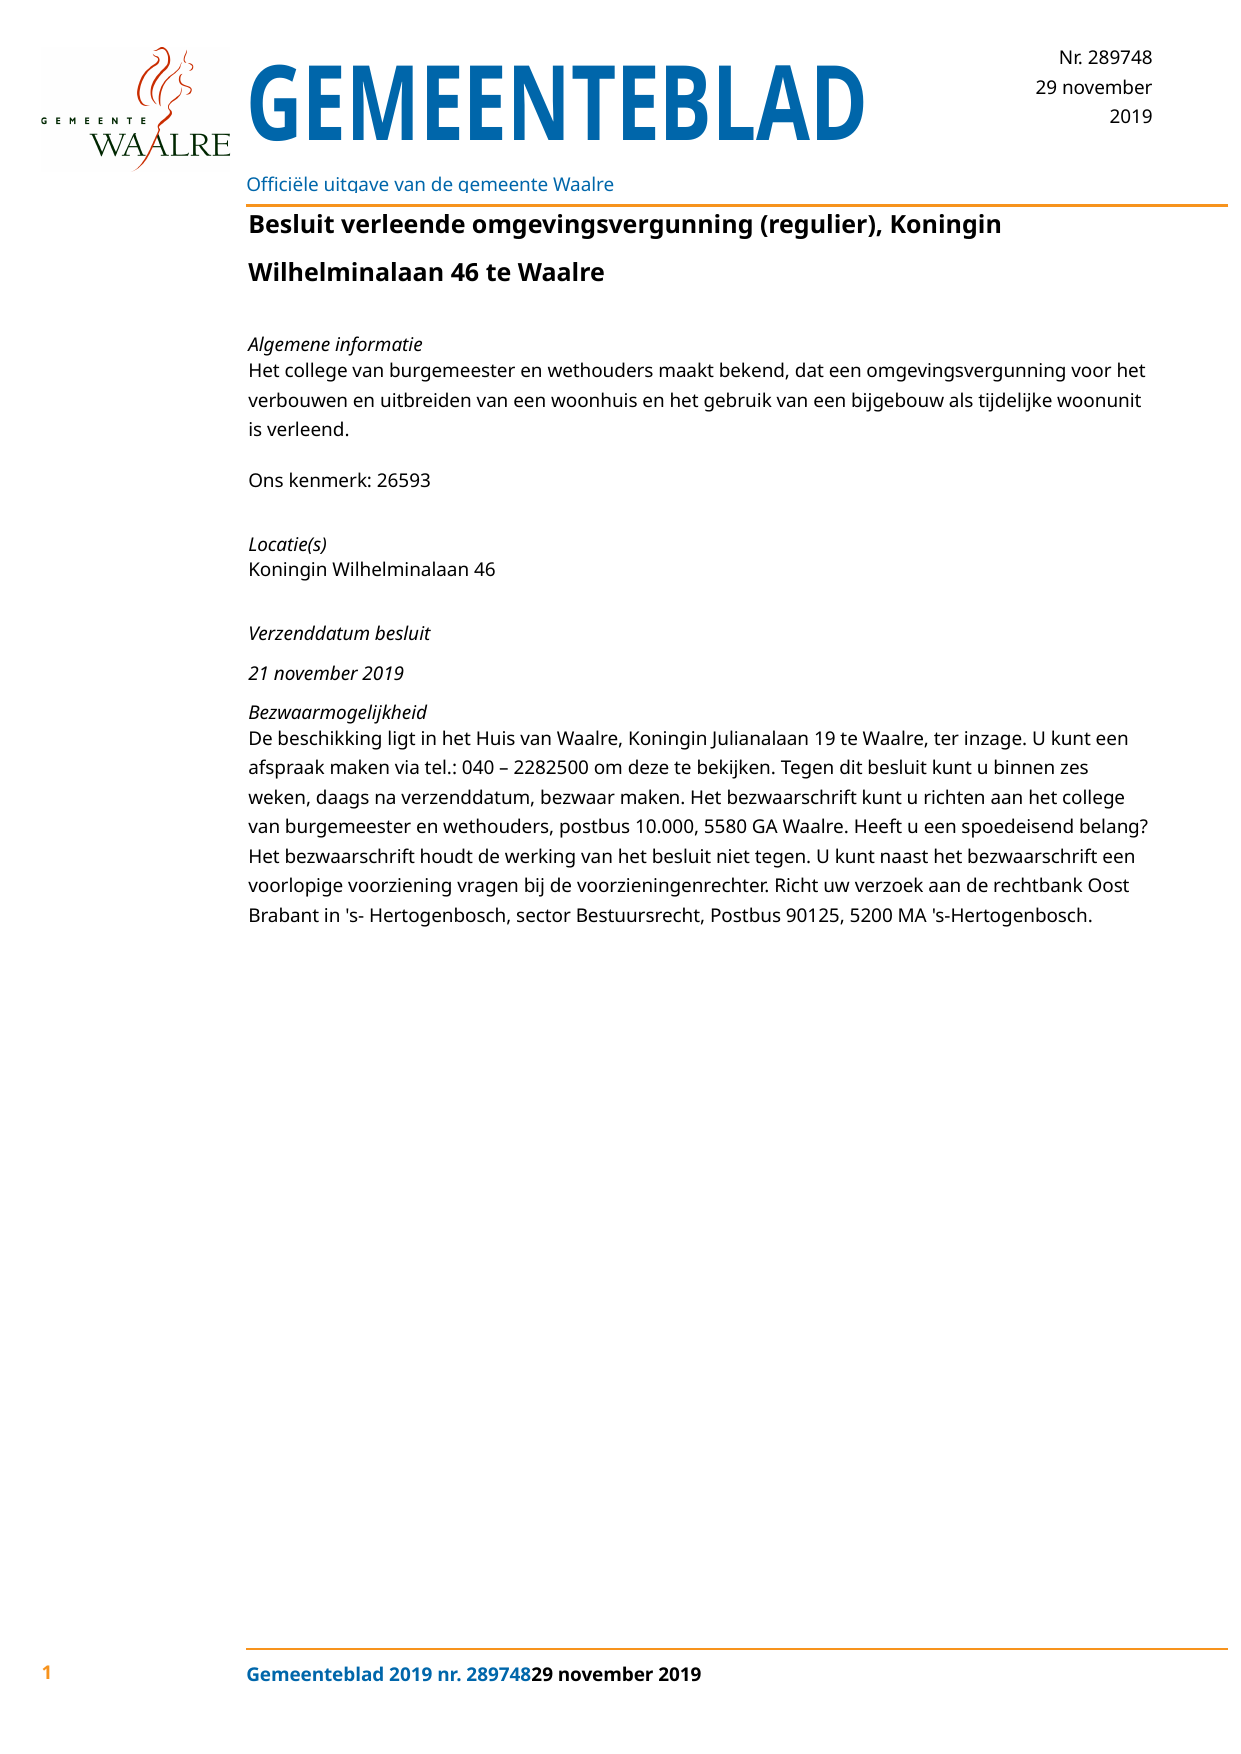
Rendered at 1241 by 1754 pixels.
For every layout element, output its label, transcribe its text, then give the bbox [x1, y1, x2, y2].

text Het college van burgemeester en wethouders maakt bekend, dat een omgevingsvergunning voor het verbouwen en uitbreiden van een woonhuis en het gebruik van een bijgebouw als tijdelijke woonunit is verleend. [248, 357, 1152, 442]
text 21 november 2019 [248, 660, 1152, 685]
text Locatie(s) [248, 531, 1152, 556]
text De beschikking ligt in het Huis van Waalre, Koningin Julianalaan 19 te Waalre, ter inzage. U kunt een afspraak maken via tel.: 040 – 2282500 om deze te bekijken. Tegen dit besluit kunt u binnen zes weken, daags na verzenddatum, bezwaar maken. Het bezwaarschrift kunt u richten aan het college van burgemeester en wethouders, postbus 10.000, 5580 GA Waalre. Heeft u een spoedeisend belang? Het bezwaarschrift houdt de werking van het besluit niet tegen. U kunt naast het bezwaarschrift een voorlopige voorziening vragen bij de voorzieningenrechter. Richt uw verzoek aan de rechtbank Oost Brabant in 's- Hertogenbosch, sector Bestuursrecht, Postbus 90125, 5200 MA 's-Hertogenbosch. [248, 725, 1152, 928]
text Koningin Wilhelminalaan 46 [248, 556, 1152, 582]
text Besluit verleende omgevingsvergunning (regulier), Koningin Wilhelminalaan 46 te Waalre [248, 207, 1152, 288]
picture [41, 47, 231, 172]
text Bezwaarmogelijkheid [248, 699, 1152, 725]
text Ons kenmerk: 26593 [248, 467, 1152, 492]
text Algemene informatie [248, 331, 1152, 357]
text Verzenddatum besluit [248, 620, 1152, 646]
